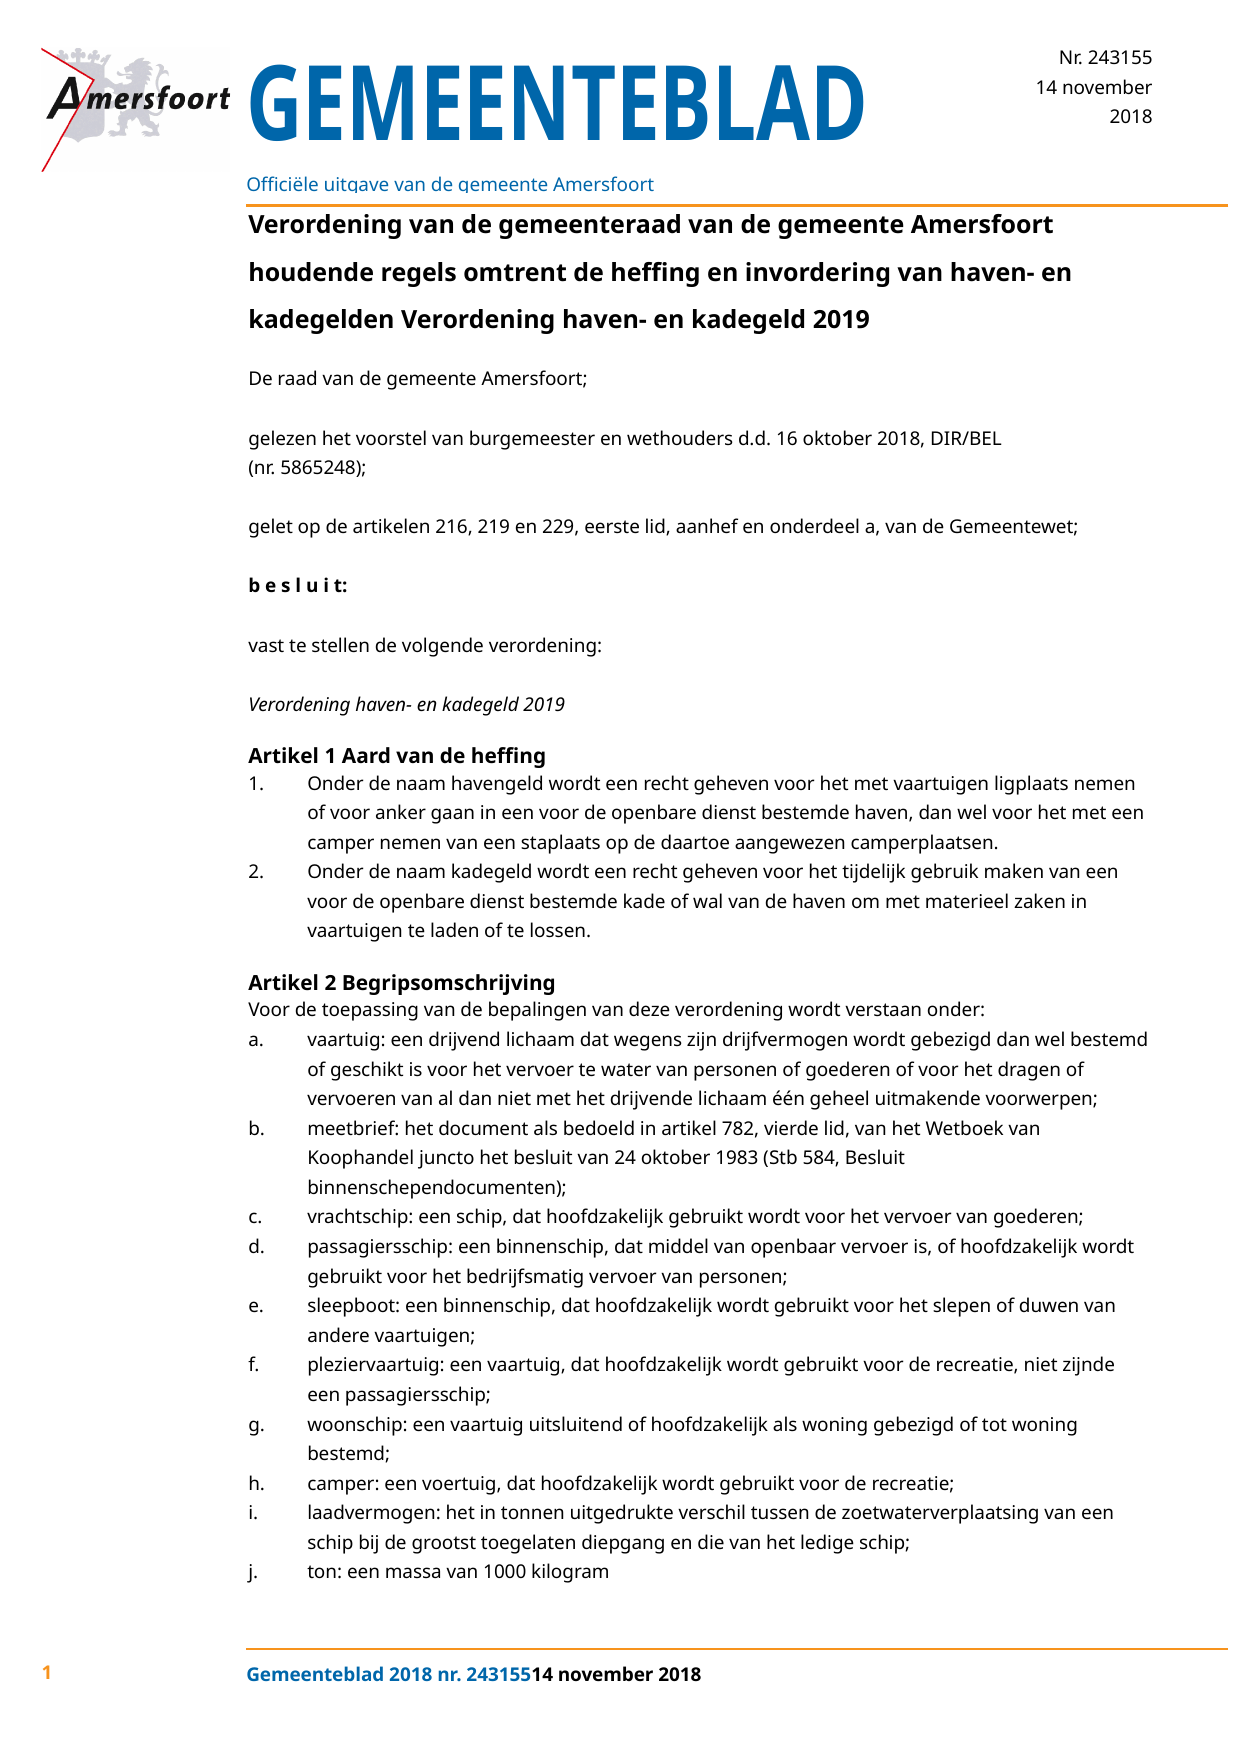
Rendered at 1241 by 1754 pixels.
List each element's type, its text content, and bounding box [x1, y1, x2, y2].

list pleziervaartuig: een vaartuig, dat hoofdzakelijk wordt gebruikt voor de recreatie, niet zijnde een passagiersschip; [248, 1352, 1152, 1407]
text vast te stellen de volgende verordening: [248, 632, 1152, 657]
text Artikel 1 Aard van de heffing [248, 741, 1152, 770]
list sleepboot: een binnenschip, dat hoofdzakelijk wordt gebruikt voor het slepen of duwen van andere vaartuigen; [248, 1292, 1152, 1348]
list passagiersschip: een binnenschip, dat middel van openbaar vervoer is, of hoofdzakelijk wordt gebruikt voor het bedrijfsmatig vervoer van personen; [248, 1233, 1152, 1288]
list camper: een voertuig, dat hoofdzakelijk wordt gebruikt voor de recreatie; [248, 1470, 1152, 1496]
text (nr. 5865248); [248, 454, 1152, 480]
text Verordening van de gemeenteraad van de gemeente Amersfoort houdende regels omtrent de heffing en invordering van haven- en kadegelden Verordening haven- en kadegeld 2019 [248, 207, 1152, 336]
list Onder de naam kadegeld wordt een recht geheven voor het tijdelijk gebruik maken van een voor de openbare dienst bestemde kade of wal van de haven om met materieel zaken in vaartuigen te laden of te lossen. [248, 858, 1152, 943]
list meetbrief: het document als bedoeld in artikel 782, vierde lid, van het Wetboek van Koophandel juncto het besluit van 24 oktober 1983 (Stb 584, Besluit binnenschependocumenten); [248, 1115, 1152, 1200]
list Onder de naam havengeld wordt een recht geheven voor het met vaartuigen ligplaats nemen of voor anker gaan in een voor de openbare dienst bestemde haven, dan wel voor het met een camper nemen van een staplaats op de daartoe aangewezen camperplaatsen. [248, 770, 1152, 855]
list vaartuig: een drijvend lichaam dat wegens zijn drijfvermogen wordt gebezigd dan wel bestemd of geschikt is voor het vervoer te water van personen of goederen of voor het dragen of vervoeren van al dan niet met het drijvende lichaam één geheel uitmakende voorwerpen; [248, 1026, 1152, 1111]
picture [41, 47, 231, 172]
text Voor de toepassing van de bepalingen van deze verordening wordt verstaan onder: [248, 997, 1152, 1022]
text gelet op de artikelen 216, 219 en 229, eerste lid, aanhef en onderdeel a, van de Gemeentewet; [248, 513, 1152, 539]
text De raad van de gemeente Amersfoort; [248, 366, 1152, 391]
text b e s l u i t: [248, 573, 1152, 598]
text Verordening haven- en kadegeld 2019 [248, 691, 1152, 717]
list woonschip: een vaartuig uitsluitend of hoofdzakelijk als woning gebezigd of tot woning bestemd; [248, 1411, 1152, 1466]
list laadvermogen: het in tonnen uitgedrukte verschil tussen de zoetwaterverplaatsing van een schip bij de grootst toegelaten diepgang en die van het ledige schip; [248, 1499, 1152, 1555]
list ton: een massa van 1000 kilogram [248, 1559, 1152, 1584]
text Artikel 2 Begripsomschrijving [248, 968, 1152, 997]
text gelezen het voorstel van burgemeester en wethouders d.d. 16 oktober 2018, DIR/BEL [248, 425, 1152, 450]
list vrachtschip: een schip, dat hoofdzakelijk gebruikt wordt voor het vervoer van goederen; [248, 1204, 1152, 1229]
